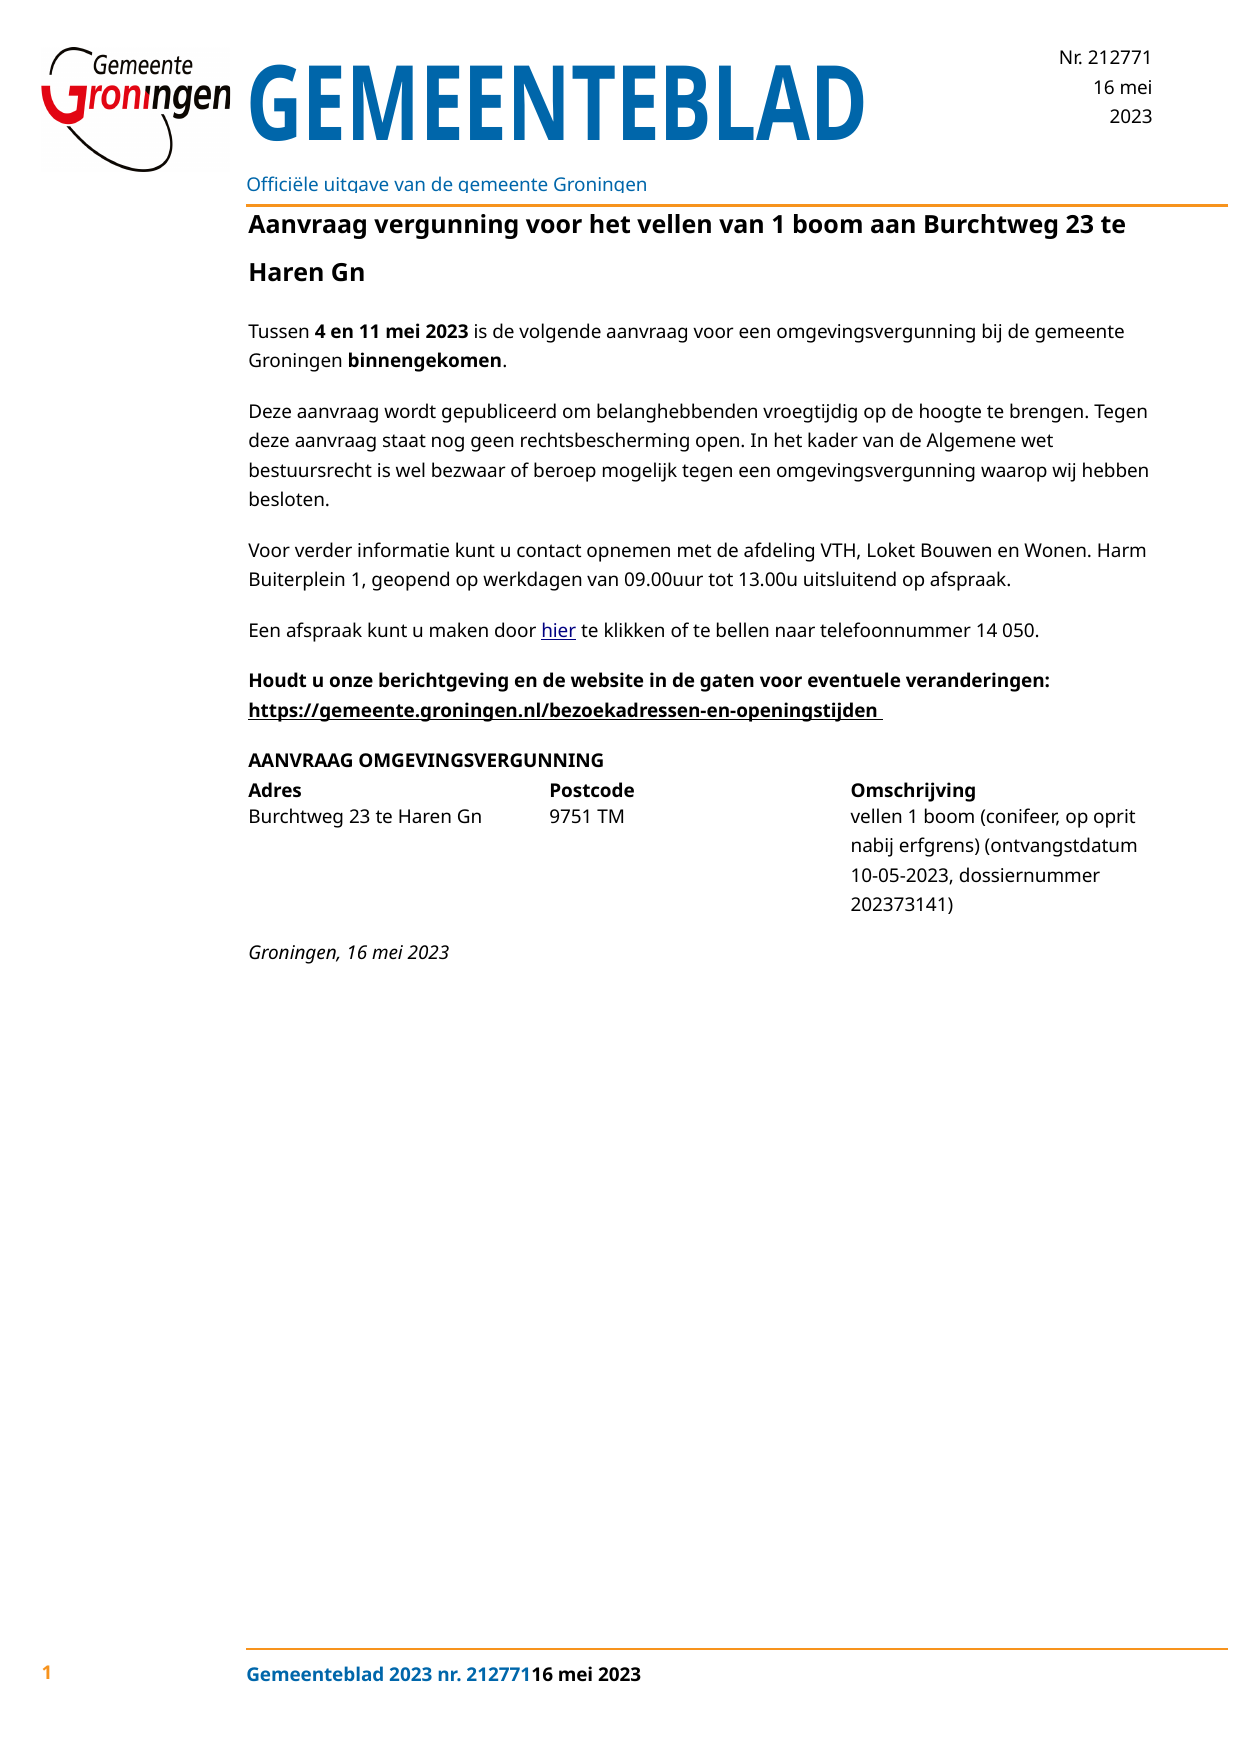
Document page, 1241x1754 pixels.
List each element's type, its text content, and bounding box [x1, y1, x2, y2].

text Houdt u onze berichtgeving en de website in de gaten voor eventuele veranderingen: https://gemeente.groningen.nl/bezoekadressen-en-openingstijden [248, 667, 1152, 723]
table_header Adres [248, 777, 549, 803]
text AANVRAAG OMGEVINGSVERGUNNING [248, 747, 1152, 773]
table_header Postcode [549, 777, 850, 803]
text Een afspraak kunt u maken door hier te klikken of te bellen naar telefoonnummer 14 050. [248, 617, 1152, 643]
picture [41, 47, 231, 172]
table_header Omschrijving [850, 777, 1152, 803]
text Voor verder informatie kunt u contact opnemen met de afdeling VTH, Loket Bouwen en Wonen. Harm Buiterplein 1, geopend op werkdagen van 09.00uur tot 13.00u uitsluitend op afspraak. [248, 537, 1152, 592]
text Tussen 4 en 11 mei 2023 is de volgende aanvraag voor een omgevingsvergunning bij de gemeente Groningen binnengekomen. [248, 318, 1152, 373]
text Groningen, 16 mei 2023 [248, 939, 1152, 964]
table_cell Burchtweg 23 te Haren Gn [248, 803, 549, 917]
text Aanvraag vergunning voor het vellen van 1 boom aan Burchtweg 23 te Haren Gn [248, 207, 1152, 288]
text Deze aanvraag wordt gepubliceerd om belanghebbenden vroegtijdig op de hoogte te brengen. Tegen deze aanvraag staat nog geen rechtsbescherming open. In het kader van de Algemene wet bestuursrecht is wel bezwaar of beroep mogelijk tegen een omgevingsvergunning waarop wij hebben besloten. [248, 398, 1152, 512]
table_cell vellen 1 boom (conifeer, op oprit nabij erfgrens) (ontvangstdatum 10-05-2023, dossiernummer 202373141) [850, 803, 1152, 917]
table_cell 9751 TM [549, 803, 850, 917]
